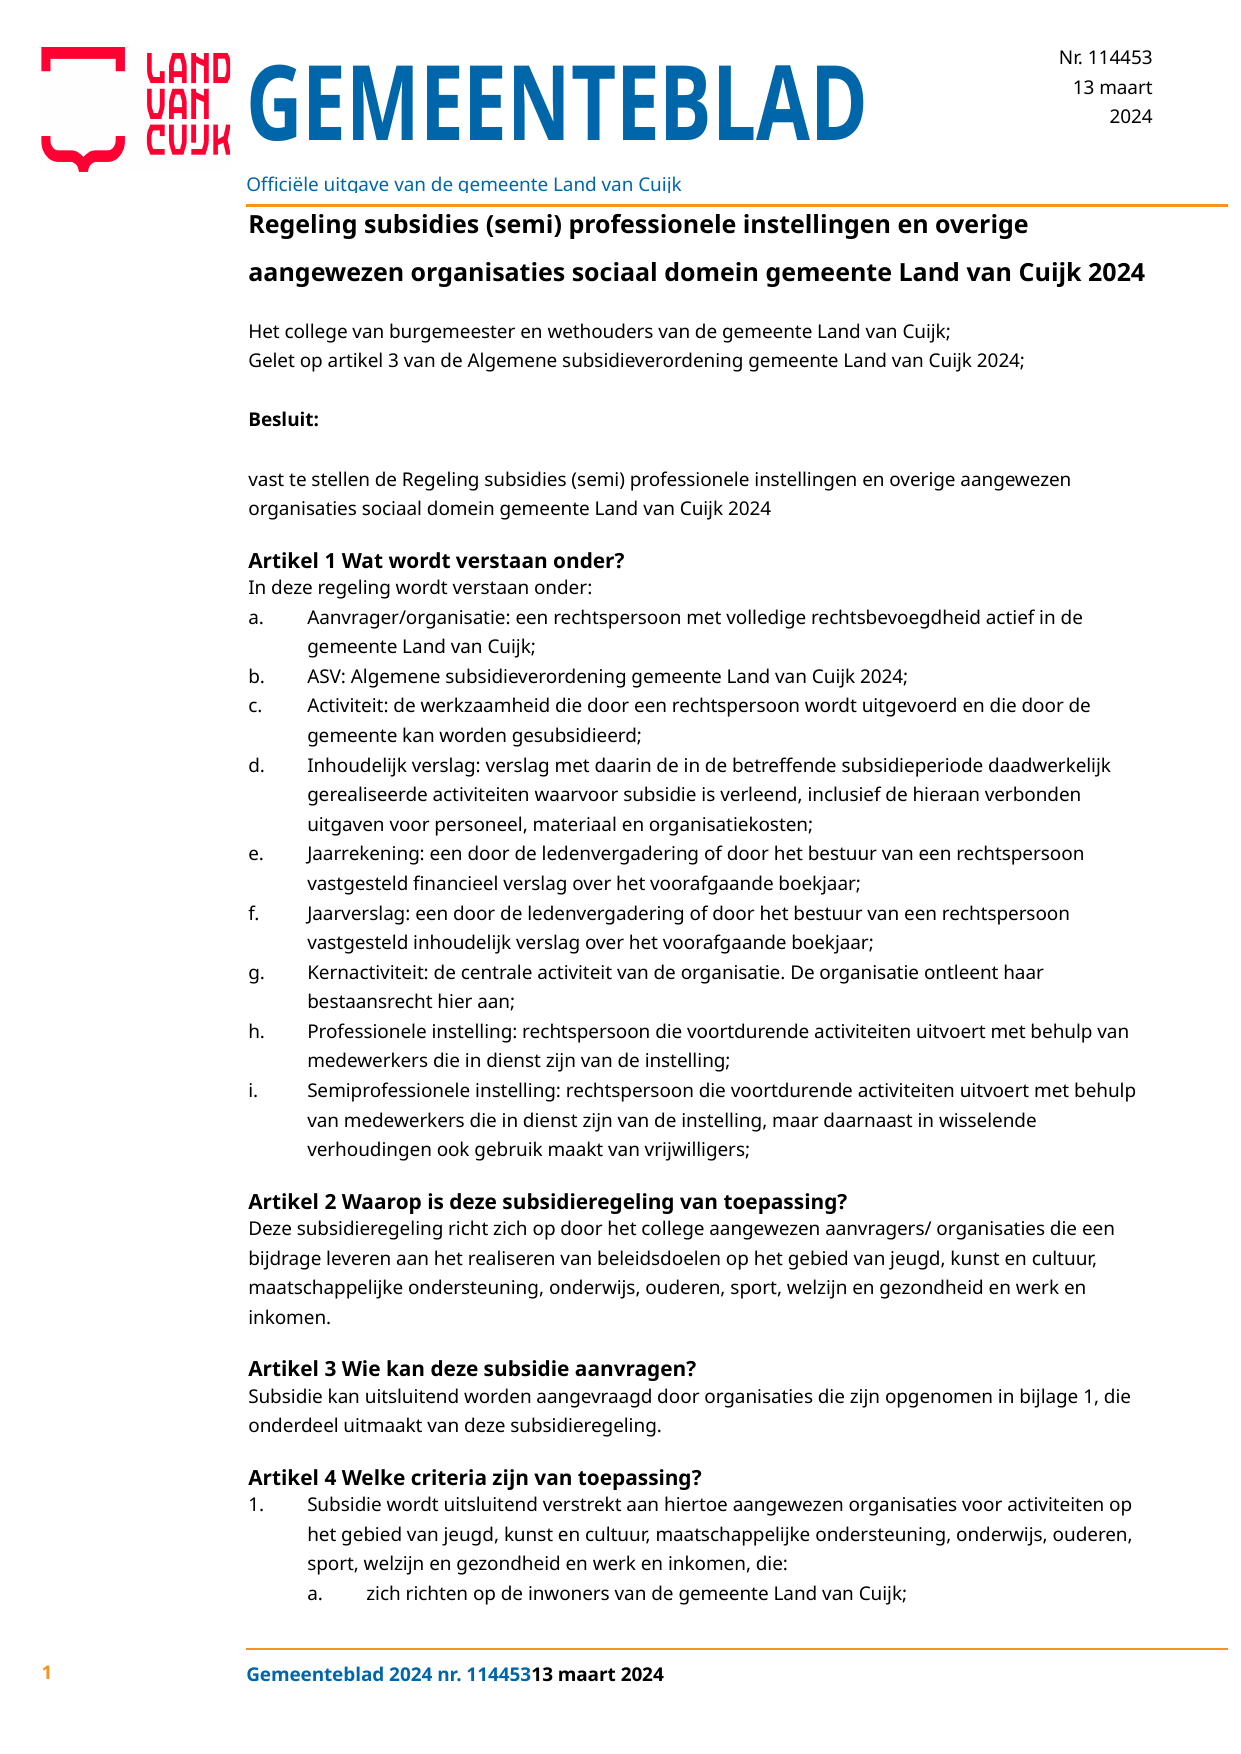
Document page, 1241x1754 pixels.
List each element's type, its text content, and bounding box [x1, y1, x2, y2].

text Artikel 2 Waarop is deze subsidieregeling van toepassing? [248, 1187, 1152, 1215]
text Regeling subsidies (semi) professionele instellingen en overige aangewezen organisaties sociaal domein gemeente Land van Cuijk 2024 [248, 207, 1152, 288]
list Activiteit: de werkzaamheid die door een rechtspersoon wordt uitgevoerd en die door de gemeente kan worden gesubsidieerd; [248, 693, 1152, 748]
text Het college van burgemeester en wethouders van de gemeente Land van Cuijk; [248, 318, 1152, 344]
list Jaarverslag: een door de ledenvergadering of door het bestuur van een rechtspersoon vastgesteld inhoudelijk verslag over het voorafgaande boekjaar; [248, 900, 1152, 955]
list Professionele instelling: rechtspersoon die voortdurende activiteiten uitvoert met behulp van medewerkers die in dienst zijn van de instelling; [248, 1018, 1152, 1073]
list Subsidie wordt uitsluitend verstrekt aan hiertoe aangewezen organisaties voor activiteiten op het gebied van jeugd, kunst en cultuur, maatschappelijke ondersteuning, onderwijs, ouderen, sport, welzijn en gezondheid en werk en inkomen, die: [248, 1491, 1152, 1576]
picture [41, 47, 231, 172]
list Semiprofessionele instelling: rechtspersoon die voortdurende activiteiten uitvoert met behulp van medewerkers die in dienst zijn van de instelling, maar daarnaast in wisselende verhoudingen ook gebruik maakt van vrijwilligers; [248, 1077, 1152, 1162]
list zich richten op de inwoners van de gemeente Land van Cuijk; [307, 1580, 1152, 1606]
list Inhoudelijk verslag: verslag met daarin de in de betreffende subsidieperiode daadwerkelijk gerealiseerde activiteiten waarvoor subsidie is verleend, inclusief de hieraan verbonden uitgaven voor personeel, materiaal en organisatiekosten; [248, 752, 1152, 837]
list Kernactiviteit: de centrale activiteit van de organisatie. De organisatie ontleent haar bestaansrecht hier aan; [248, 959, 1152, 1014]
text Besluit: [248, 407, 1152, 432]
text Gelet op artikel 3 van de Algemene subsidieverordening gemeente Land van Cuijk 2024; [248, 347, 1152, 373]
list Aanvrager/organisatie: een rechtspersoon met volledige rechtsbevoegdheid actief in de gemeente Land van Cuijk; [248, 604, 1152, 659]
text Subsidie kan uitsluitend worden aangevraagd door organisaties die zijn opgenomen in bijlage 1, die onderdeel uitmaakt van deze subsidieregeling. [248, 1383, 1152, 1438]
list ASV: Algemene subsidieverordening gemeente Land van Cuijk 2024; [248, 663, 1152, 689]
text Deze subsidieregeling richt zich op door het college aangewezen aanvragers/ organisaties die een bijdrage leveren aan het realiseren van beleidsdoelen op het gebied van jeugd, kunst en cultuur, maatschappelijke ondersteuning, onderwijs, ouderen, sport, welzijn en gezondheid en werk en inkomen. [248, 1215, 1152, 1330]
text Artikel 3 Wie kan deze subsidie aanvragen? [248, 1354, 1152, 1383]
list Jaarrekening: een door de ledenvergadering of door het bestuur van een rechtspersoon vastgesteld financieel verslag over het voorafgaande boekjaar; [248, 841, 1152, 896]
text In deze regeling wordt verstaan onder: [248, 574, 1152, 600]
text Artikel 4 Welke criteria zijn van toepassing? [248, 1463, 1152, 1491]
text vast te stellen de Regeling subsidies (semi) professionele instellingen en overige aangewezen organisaties sociaal domein gemeente Land van Cuijk 2024 [248, 466, 1152, 521]
text Artikel 1 Wat wordt verstaan onder? [248, 546, 1152, 574]
